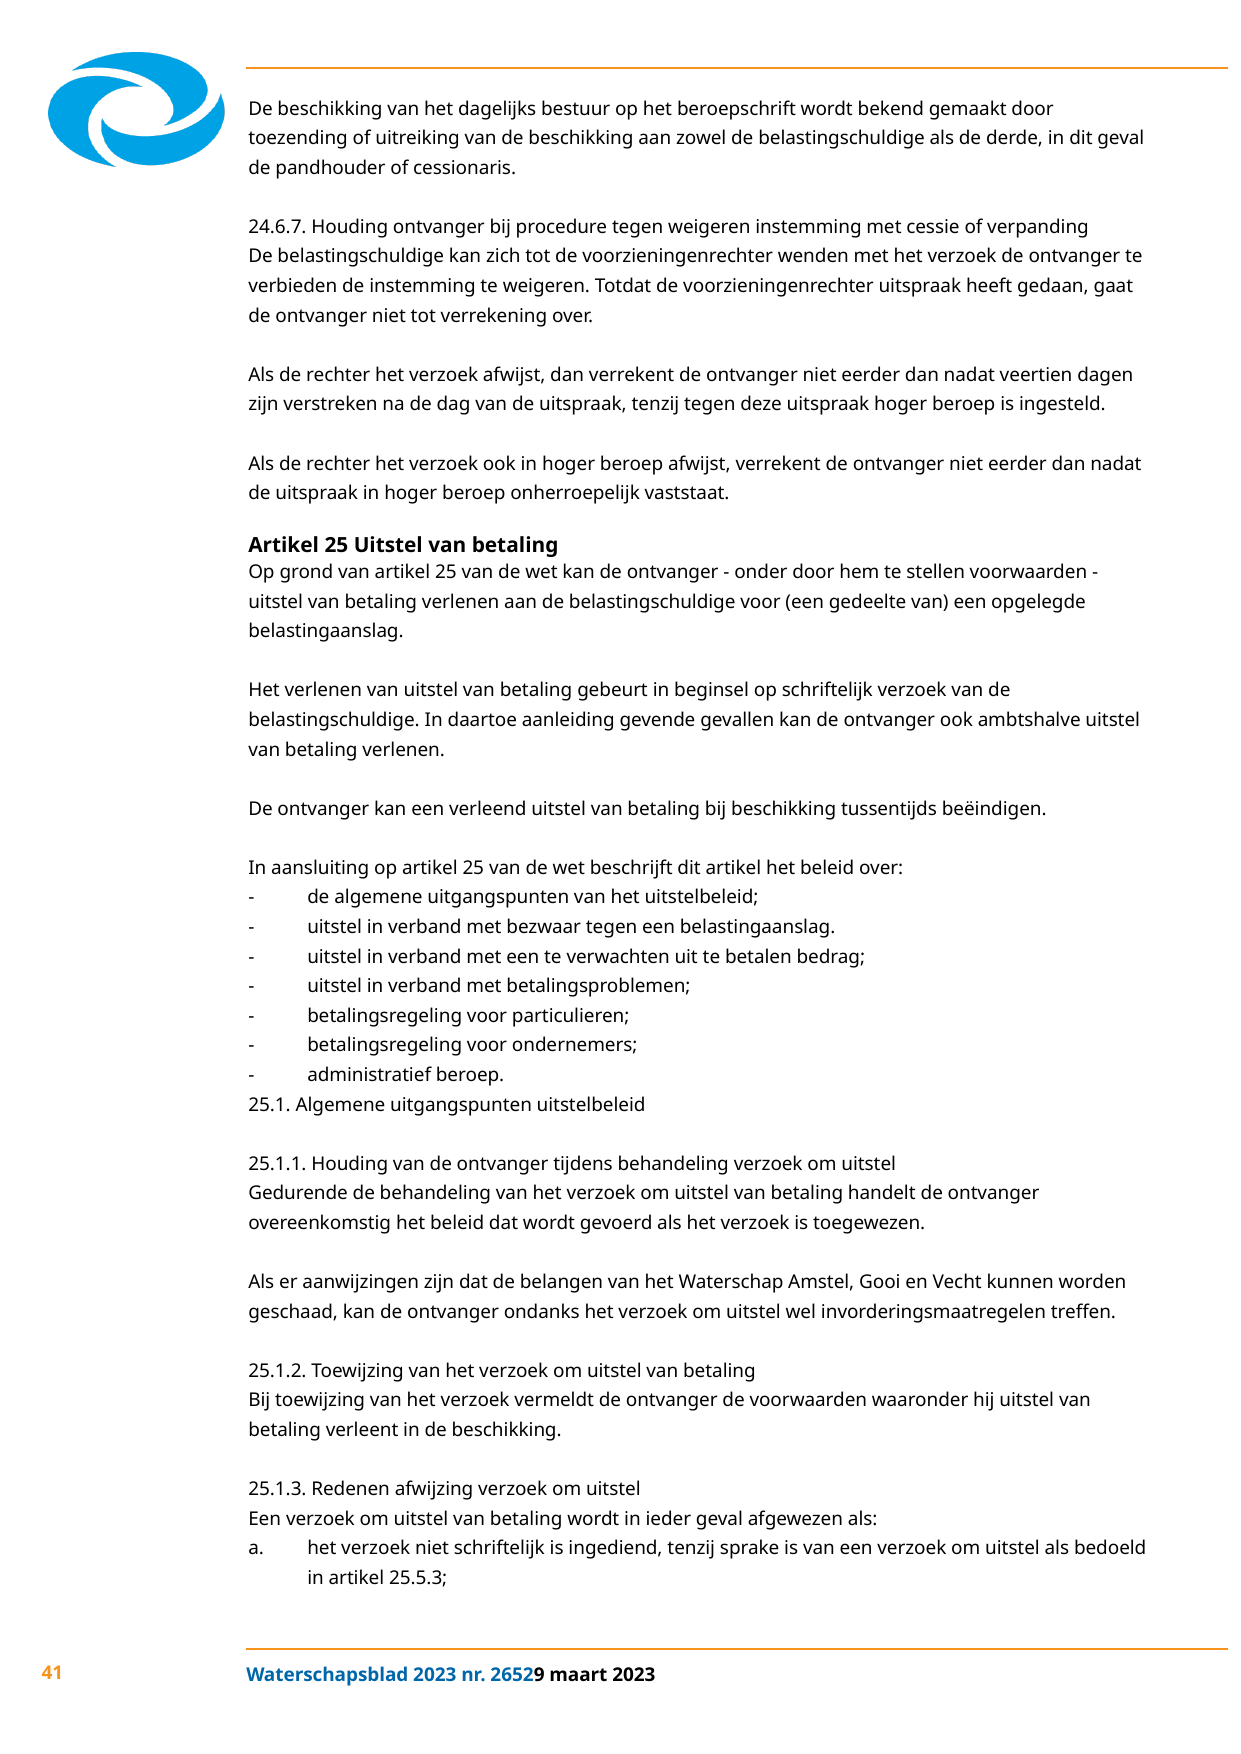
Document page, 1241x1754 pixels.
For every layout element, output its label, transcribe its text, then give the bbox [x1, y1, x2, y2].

text 25.1. Algemene uitgangspunten uitstelbeleid [248, 1091, 1152, 1116]
text 24.6.7. Houding ontvanger bij procedure tegen weigeren instemming met cessie of verpanding [248, 213, 1152, 239]
text De beschikking van het dagelijks bestuur op het beroepschrift wordt bekend gemaakt door toezending of uitreiking van de beschikking aan zowel de belastingschuldige als de derde, in dit geval de pandhouder of cessionaris. [248, 95, 1152, 180]
text In aansluiting op artikel 25 van de wet beschrijft dit artikel het beleid over: [248, 854, 1152, 880]
list administratief beroep. [248, 1061, 1152, 1087]
text 25.1.3. Redenen afwijzing verzoek om uitstel [248, 1475, 1152, 1501]
text Op grond van artikel 25 van de wet kan de ontvanger - onder door hem te stellen voorwaarden - uitstel van betaling verlenen aan de belastingschuldige voor (een gedeelte van) een opgelegde belastingaanslag. [248, 558, 1152, 643]
text Als er aanwijzingen zijn dat de belangen van het Waterschap Amstel, Gooi en Vecht kunnen worden geschaad, kan de ontvanger ondanks het verzoek om uitstel wel invorderingsmaatregelen treffen. [248, 1268, 1152, 1323]
list uitstel in verband met betalingsproblemen; [248, 972, 1152, 998]
list betalingsregeling voor ondernemers; [248, 1032, 1152, 1057]
text Als de rechter het verzoek afwijst, dan verrekent de ontvanger niet eerder dan nadat veertien dagen zijn verstreken na de dag van de uitspraak, tenzij tegen deze uitspraak hoger beroep is ingesteld. [248, 361, 1152, 416]
text Een verzoek om uitstel van betaling wordt in ieder geval afgewezen als: [248, 1505, 1152, 1531]
list betalingsregeling voor particulieren; [248, 1002, 1152, 1028]
text Artikel 25 Uitstel van betaling [248, 530, 1152, 558]
list uitstel in verband met een te verwachten uit te betalen bedrag; [248, 943, 1152, 968]
text De belastingschuldige kan zich tot de voorzieningenrechter wenden met het verzoek de ontvanger te verbieden de instemming te weigeren. Totdat de voorzieningenrechter uitspraak heeft gedaan, gaat de ontvanger niet tot verrekening over. [248, 243, 1152, 328]
picture [41, 47, 231, 172]
text Als de rechter het verzoek ook in hoger beroep afwijst, verrekent de ontvanger niet eerder dan nadat de uitspraak in hoger beroep onherroepelijk vaststaat. [248, 450, 1152, 505]
text Het verlenen van uitstel van betaling gebeurt in beginsel op schriftelijk verzoek van de belastingschuldige. In daartoe aanleiding gevende gevallen kan de ontvanger ook ambtshalve uitstel van betaling verlenen. [248, 677, 1152, 761]
text Bij toewijzing van het verzoek vermeldt de ontvanger de voorwaarden waaronder hij uitstel van betaling verleent in de beschikking. [248, 1387, 1152, 1442]
list de algemene uitgangspunten van het uitstelbeleid; [248, 884, 1152, 909]
text 25.1.1. Houding van de ontvanger tijdens behandeling verzoek om uitstel [248, 1150, 1152, 1176]
list het verzoek niet schriftelijk is ingediend, tenzij sprake is van een verzoek om uitstel als bedoeld in artikel 25.5.3; [248, 1534, 1152, 1590]
text 25.1.2. Toewijzing van het verzoek om uitstel van betaling [248, 1357, 1152, 1383]
text Gedurende de behandeling van het verzoek om uitstel van betaling handelt de ontvanger overeenkomstig het beleid dat wordt gevoerd als het verzoek is toegewezen. [248, 1179, 1152, 1235]
list uitstel in verband met bezwaar tegen een belastingaanslag. [248, 913, 1152, 939]
text De ontvanger kan een verleend uitstel van betaling bij beschikking tussentijds beëindigen. [248, 795, 1152, 821]
